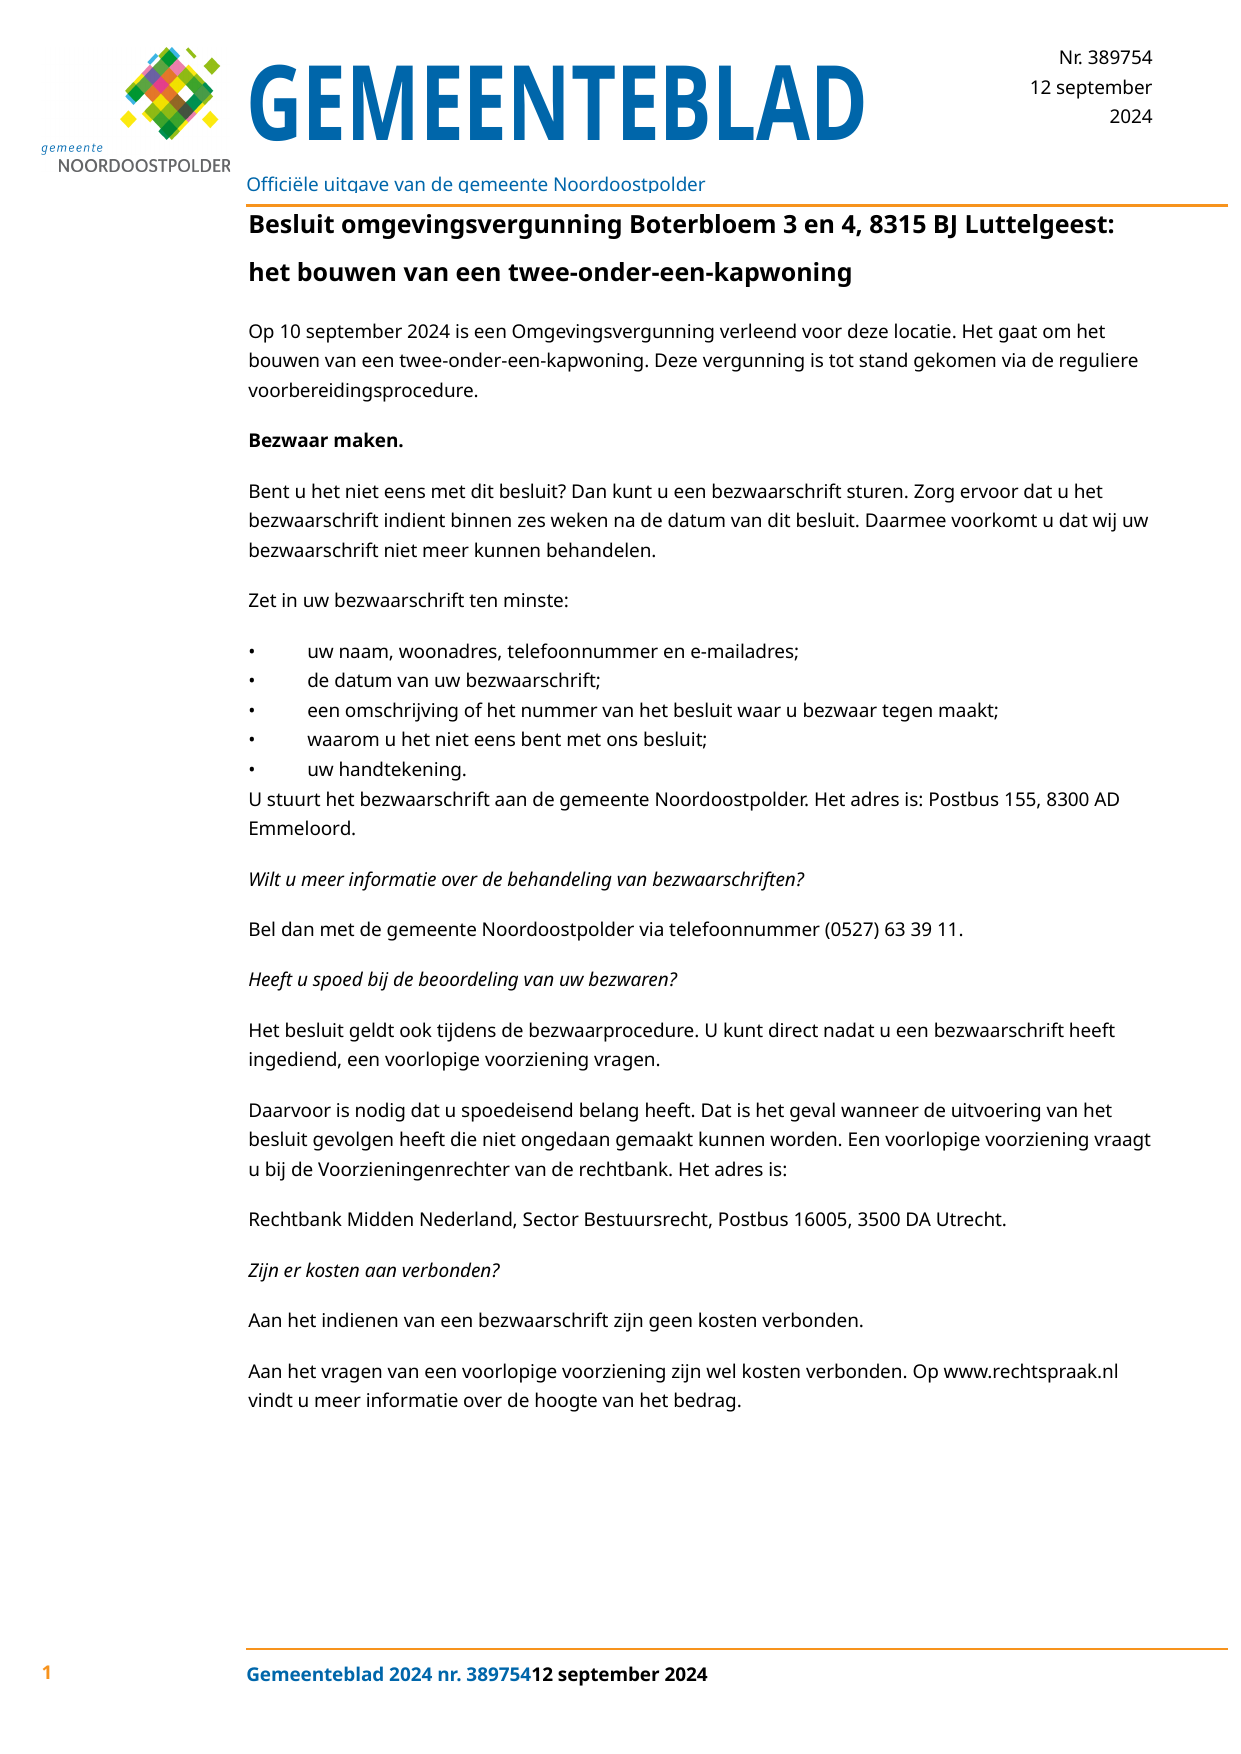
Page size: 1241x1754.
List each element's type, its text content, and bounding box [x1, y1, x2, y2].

text Zet in uw bezwaarschrift ten minste: [248, 587, 1152, 613]
text Aan het vragen van een voorlopige voorziening zijn wel kosten verbonden. Op www.rechtspraak.nl vindt u meer informatie over de hoogte van het bedrag. [248, 1358, 1152, 1413]
text Zijn er kosten aan verbonden? [248, 1257, 1152, 1283]
text Heeft u spoed bij de beoordeling van uw bezwaren? [248, 967, 1152, 992]
text Besluit omgevingsvergunning Boterbloem 3 en 4, 8315 BJ Luttelgeest: het bouwen van een twee-onder-een-kapwoning [248, 207, 1152, 288]
text Wilt u meer informatie over de behandeling van bezwaarschriften? [248, 866, 1152, 892]
list uw naam, woonadres, telefoonnummer en e-mailadres; [248, 638, 1152, 664]
text Bezwaar maken. [248, 427, 1152, 453]
list de datum van uw bezwaarschrift; [248, 667, 1152, 693]
text Bent u het niet eens met dit besluit? Dan kunt u een bezwaarschrift sturen. Zorg ervoor dat u het bezwaarschrift indient binnen zes weken na de datum van dit besluit. Daarmee voorkomt u dat wij uw bezwaarschrift niet meer kunnen behandelen. [248, 478, 1152, 563]
list waarom u het niet eens bent met ons besluit; [248, 727, 1152, 752]
text Bel dan met de gemeente Noordoostpolder via telefoonnummer (0527) 63 39 11. [248, 916, 1152, 942]
text Het besluit geldt ook tijdens de bezwaarprocedure. U kunt direct nadat u een bezwaarschrift heeft ingediend, een voorlopige voorziening vragen. [248, 1017, 1152, 1072]
text Aan het indienen van een bezwaarschrift zijn geen kosten verbonden. [248, 1307, 1152, 1333]
picture [41, 47, 231, 172]
text Rechtbank Midden Nederland, Sector Bestuursrecht, Postbus 16005, 3500 DA Utrecht. [248, 1207, 1152, 1232]
text Daarvoor is nodig dat u spoedeisend belang heeft. Dat is het geval wanneer de uitvoering van het besluit gevolgen heeft die niet ongedaan gemaakt kunnen worden. Een voorlopige voorziening vraagt u bij de Voorzieningenrechter van de rechtbank. Het adres is: [248, 1097, 1152, 1182]
text U stuurt het bezwaarschrift aan de gemeente Noordoostpolder. Het adres is: Postbus 155, 8300 AD Emmeloord. [248, 786, 1152, 841]
list uw handtekening. [248, 756, 1152, 782]
text Op 10 september 2024 is een Omgevingsvergunning verleend voor deze locatie. Het gaat om het bouwen van een twee-onder-een-kapwoning. Deze vergunning is tot stand gekomen via de reguliere voorbereidingsprocedure. [248, 318, 1152, 403]
list een omschrijving of het nummer van het besluit waar u bezwaar tegen maakt; [248, 697, 1152, 723]
